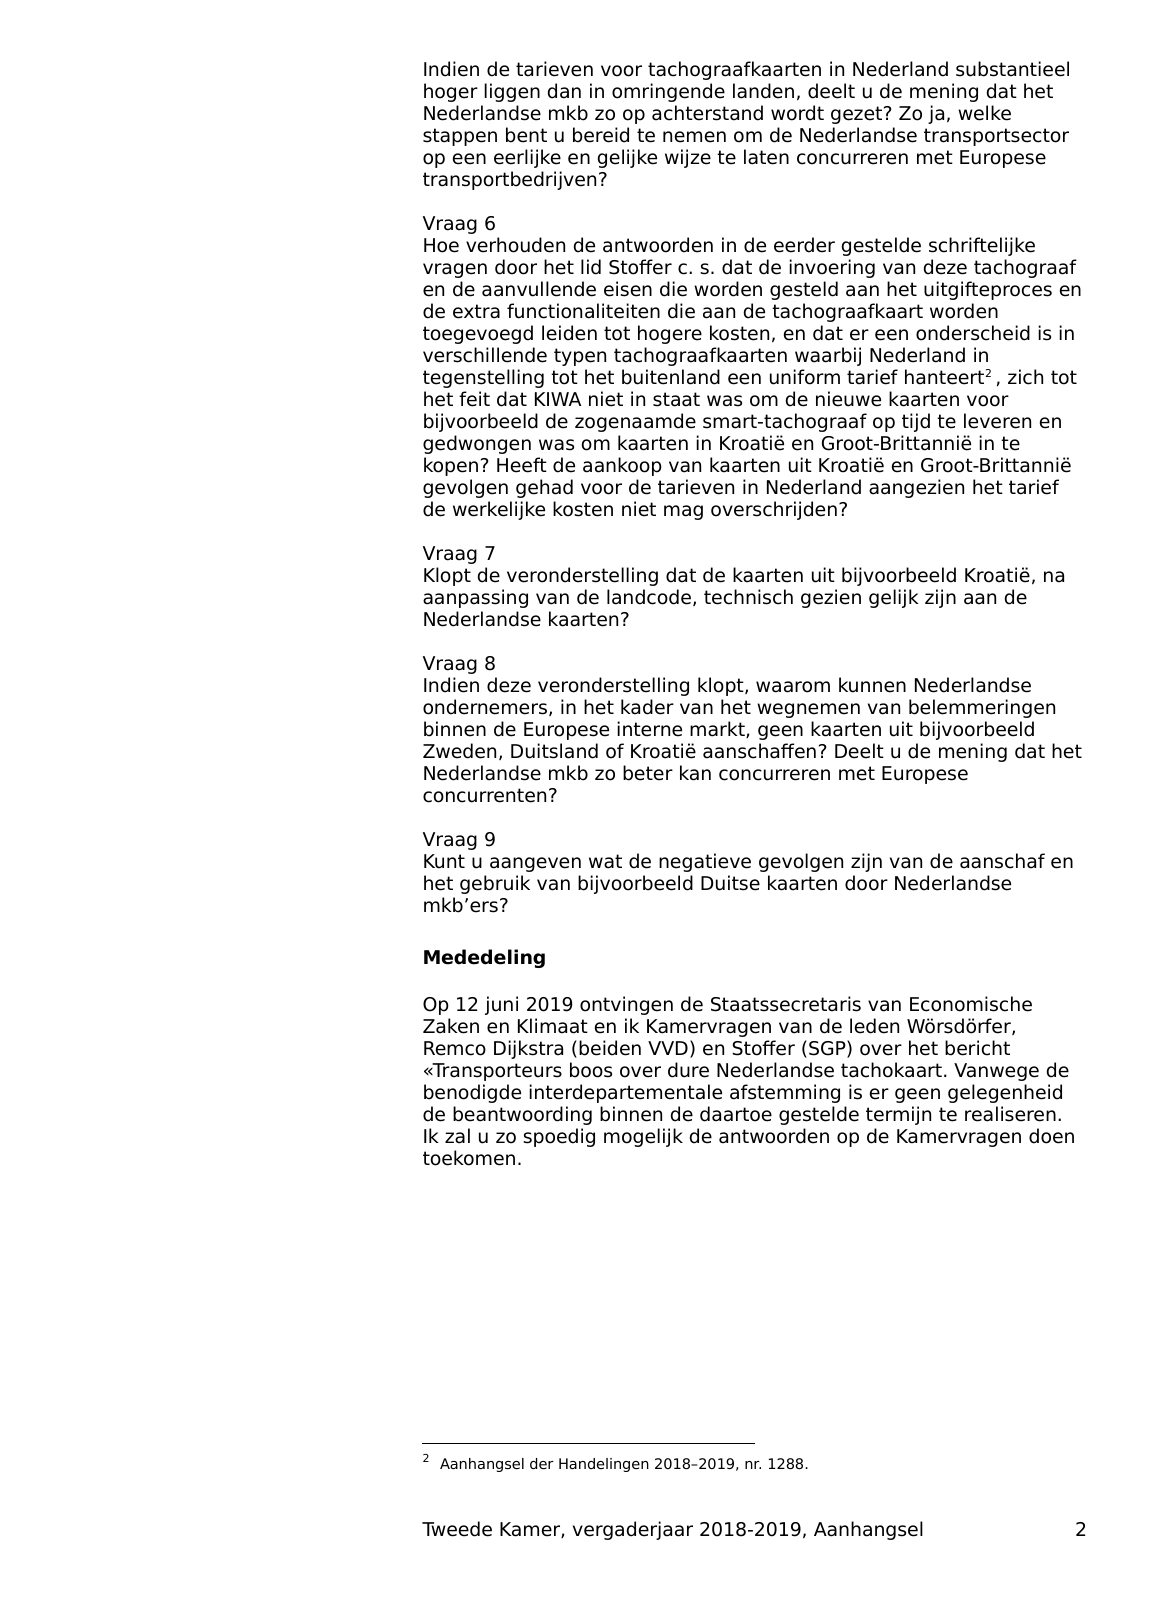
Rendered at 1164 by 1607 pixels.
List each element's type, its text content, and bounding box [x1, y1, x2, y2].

text Op 12 juni 2019 ontvingen de Staatssecretaris van Economische Zaken en Klimaat en ik Kamervragen van de leden Wörsdörfer, Remco Dijkstra (beiden VVD) en Stoffer (SGP) over het bericht «Transporteurs boos over dure Nederlandse tachokaart. Vanwege de benodigde interdepartementale afstemming is er geen gelegenheid de beantwoording binnen de daartoe gestelde termijn te realiseren. [422, 994, 1087, 1126]
text Vraag 9 [422, 829, 1087, 851]
text Vraag 7 [422, 543, 1087, 565]
subtitle Mededeling [422, 947, 1087, 969]
text Aanhangsel der Handelingen 2018–2019, nr. 1288. [422, 1452, 1087, 1474]
text Indien deze veronderstelling klopt, waarom kunnen Nederlandse ondernemers, in het kader van het wegnemen van belemmeringen binnen de Europese interne markt, geen kaarten uit bijvoorbeeld Zweden, Duitsland of Kroatië aanschaffen? Deelt u de mening dat het Nederlandse mkb zo beter kan concurreren met Europese concurrenten? [422, 675, 1087, 807]
text Indien de tarieven voor tachograafkaarten in Nederland substantieel hoger liggen dan in omringende landen, deelt u de mening dat het Nederlandse mkb zo op achterstand wordt gezet? Zo ja, welke stappen bent u bereid te nemen om de Nederlandse transportsector op een eerlijke en gelijke wijze te laten concurreren met Europese transportbedrijven? [422, 59, 1087, 191]
text Ik zal u zo spoedig mogelijk de antwoorden op de Kamervragen doen toekomen. [422, 1126, 1087, 1170]
text Vraag 8 [422, 653, 1087, 675]
text Hoe verhouden de antwoorden in de eerder gestelde schriftelijke vragen door het lid Stoffer c. s. dat de invoering van deze tachograaf en de aanvullende eisen die worden gesteld aan het uitgifteproces en de extra functionaliteiten die aan de tachograafkaart worden toegevoegd leiden tot hogere kosten, en dat er een onderscheid is in verschillende typen tachograafkaarten waarbij Nederland in tegenstelling tot het buitenland een uniform tarief hanteert, zich tot het feit dat KIWA niet in staat was om de nieuwe kaarten voor bijvoorbeeld de zogenaamde smart-tachograaf op tijd te leveren en gedwongen was om kaarten in Kroatië en Groot-Brittannië in te kopen? Heeft de aankoop van kaarten uit Kroatië en Groot-Brittannië gevolgen gehad voor de tarieven in Nederland aangezien het tarief de werkelijke kosten niet mag overschrijden? [422, 235, 1087, 521]
text Vraag 6 [422, 213, 1087, 235]
text Klopt de veronderstelling dat de kaarten uit bijvoorbeeld Kroatië, na aanpassing van de landcode, technisch gezien gelijk zijn aan de Nederlandse kaarten? [422, 565, 1087, 631]
text Kunt u aangeven wat de negatieve gevolgen zijn van de aanschaf en het gebruik van bijvoorbeeld Duitse kaarten door Nederlandse mkb’ers? [422, 851, 1087, 917]
